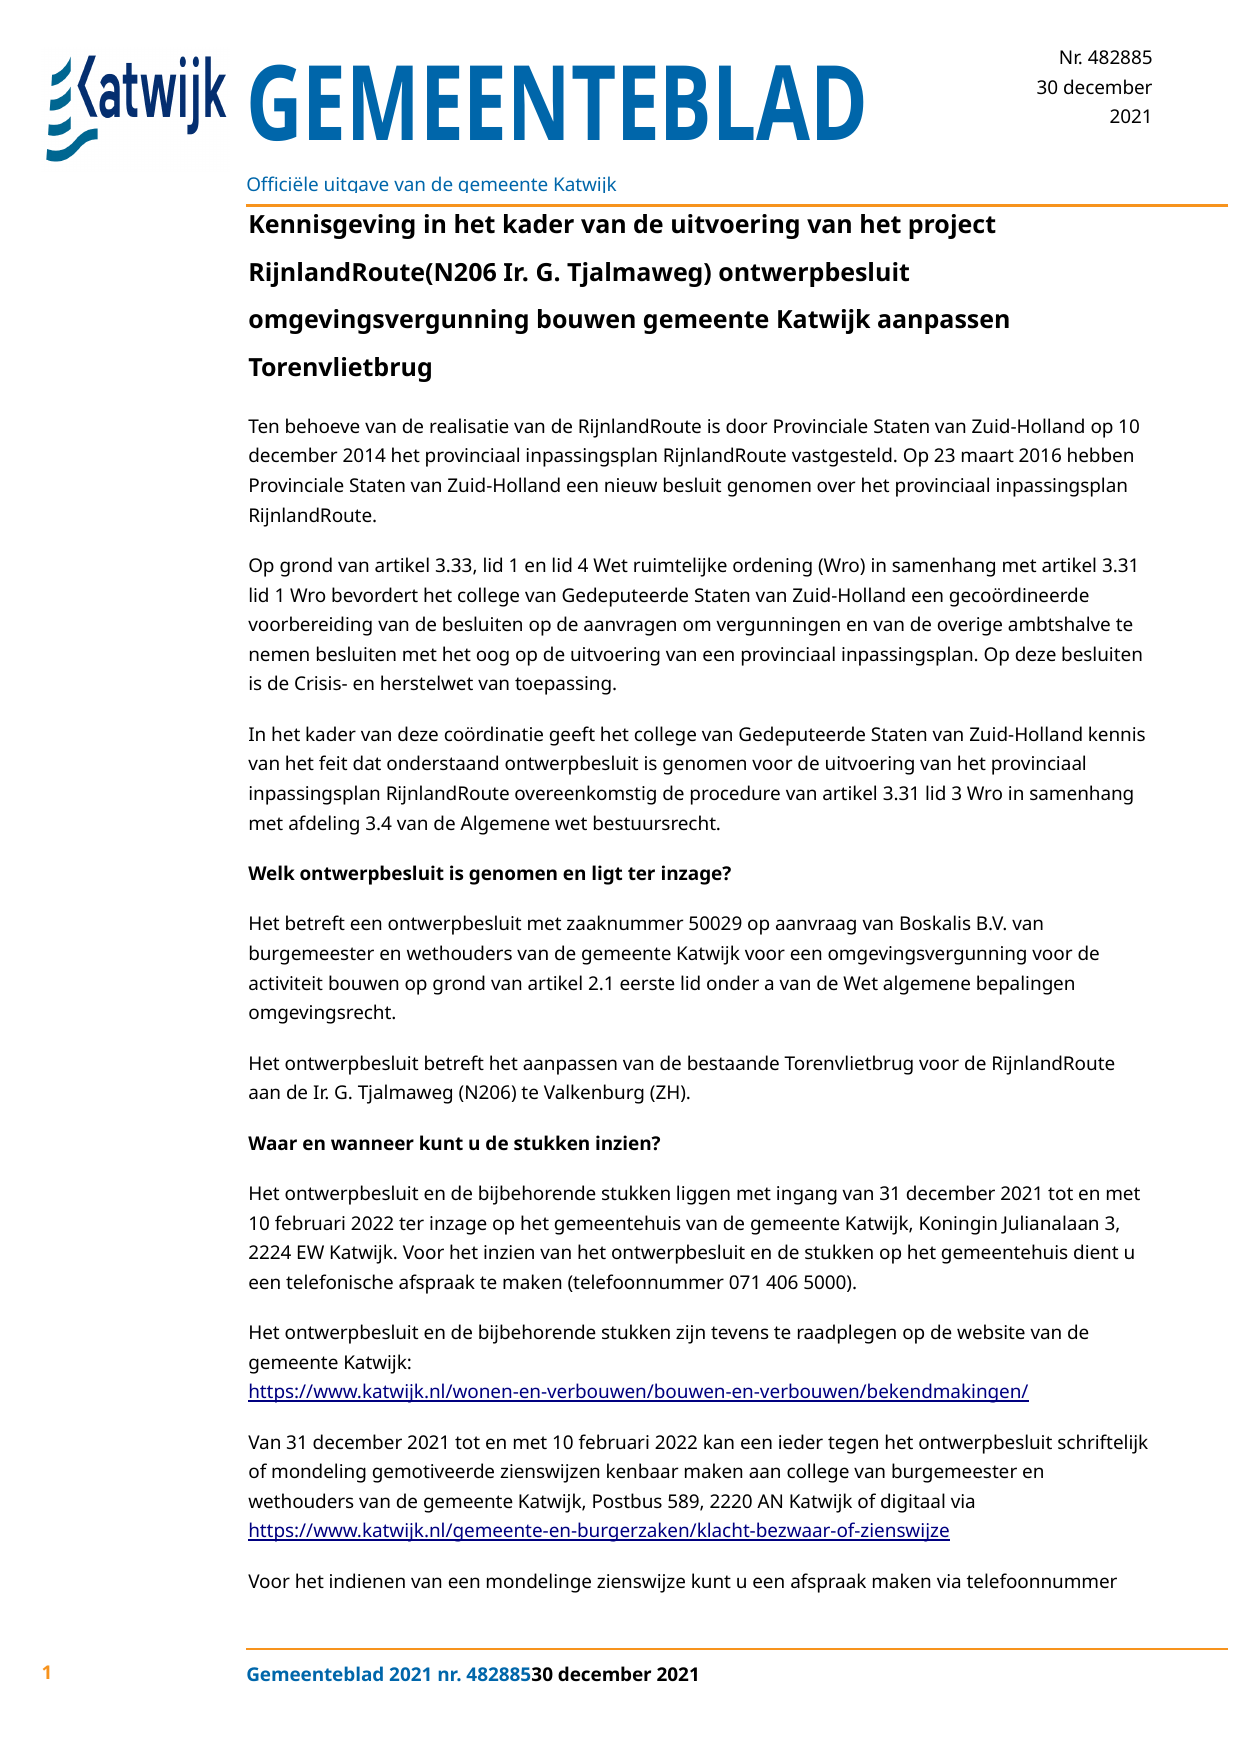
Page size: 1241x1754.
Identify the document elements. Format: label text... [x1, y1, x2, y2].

text Op grond van artikel 3.33, lid 1 en lid 4 Wet ruimtelijke ordening (Wro) in samenhang met artikel 3.31 lid 1 Wro bevordert het college van Gedeputeerde Staten van Zuid-Holland een gecoördineerde voorbereiding van de besluiten op de aanvragen om vergunningen en van de overige ambtshalve te nemen besluiten met het oog op de uitvoering van een provinciaal inpassingsplan. Op deze besluiten is de Crisis- en herstelwet van toepassing. [248, 552, 1152, 696]
text Het betreft een ontwerpbesluit met zaaknummer 50029 op aanvraag van Boskalis B.V. van burgemeester en wethouders van de gemeente Katwijk voor een omgevingsvergunning voor de activiteit bouwen op grond van artikel 2.1 eerste lid onder a van de Wet algemene bepalingen omgevingsrecht. [248, 911, 1152, 1025]
text Het ontwerpbesluit en de bijbehorende stukken liggen met ingang van 31 december 2021 tot en met 10 februari 2022 ter inzage op het gemeentehuis van de gemeente Katwijk, Koningin Julianalaan 3, 2224 EW Katwijk. Voor het inzien van het ontwerpbesluit en de stukken op het gemeentehuis dient u een telefonische afspraak te maken (telefoonnummer 071 406 5000). [248, 1180, 1152, 1295]
text Van 31 december 2021 tot en met 10 februari 2022 kan een ieder tegen het ontwerpbesluit schriftelijk of mondeling gemotiveerde zienswijzen kenbaar maken aan college van burgemeester en wethouders van de gemeente Katwijk, Postbus 589, 2220 AN Katwijk of digitaal via https://www.katwijk.nl/gemeente-en-burgerzaken/klacht-bezwaar-of-zienswijze [248, 1429, 1152, 1543]
text Het ontwerpbesluit en de bijbehorende stukken zijn tevens te raadplegen op de website van de gemeente Katwijk: https://www.katwijk.nl/wonen-en-verbouwen/bouwen-en-verbouwen/bekendmakingen/ [248, 1319, 1152, 1404]
text In het kader van deze coördinatie geeft het college van Gedeputeerde Staten van Zuid-Holland kennis van het feit dat onderstaand ontwerpbesluit is genomen voor de uitvoering van het provinciaal inpassingsplan RijnlandRoute overeenkomstig de procedure van artikel 3.31 lid 3 Wro in samenhang met afdeling 3.4 van de Algemene wet bestuursrecht. [248, 721, 1152, 836]
text Kennisgeving in het kader van de uitvoering van het project RijnlandRoute(N206 Ir. G. Tjalmaweg) ontwerpbesluit omgevingsvergunning bouwen gemeente Katwijk aanpassen Torenvlietbrug [248, 207, 1152, 384]
text Voor het indienen van een mondelinge zienswijze kunt u een afspraak maken via telefoonnummer [248, 1568, 1152, 1594]
text Het ontwerpbesluit betreft het aanpassen van de bestaande Torenvlietbrug voor de RijnlandRoute aan de Ir. G. Tjalmaweg (N206) te Valkenburg (ZH). [248, 1050, 1152, 1105]
text Welk ontwerpbesluit is genomen en ligt ter inzage? [248, 860, 1152, 886]
text Waar en wanneer kunt u de stukken inzien? [248, 1130, 1152, 1156]
text Ten behoeve van de realisatie van de RijnlandRoute is door Provinciale Staten van Zuid-Holland op 10 december 2014 het provinciaal inpassingsplan RijnlandRoute vastgesteld. Op 23 maart 2016 hebben Provinciale Staten van Zuid-Holland een nieuw besluit genomen over het provinciaal inpassingsplan RijnlandRoute. [248, 413, 1152, 528]
picture [41, 47, 231, 172]
